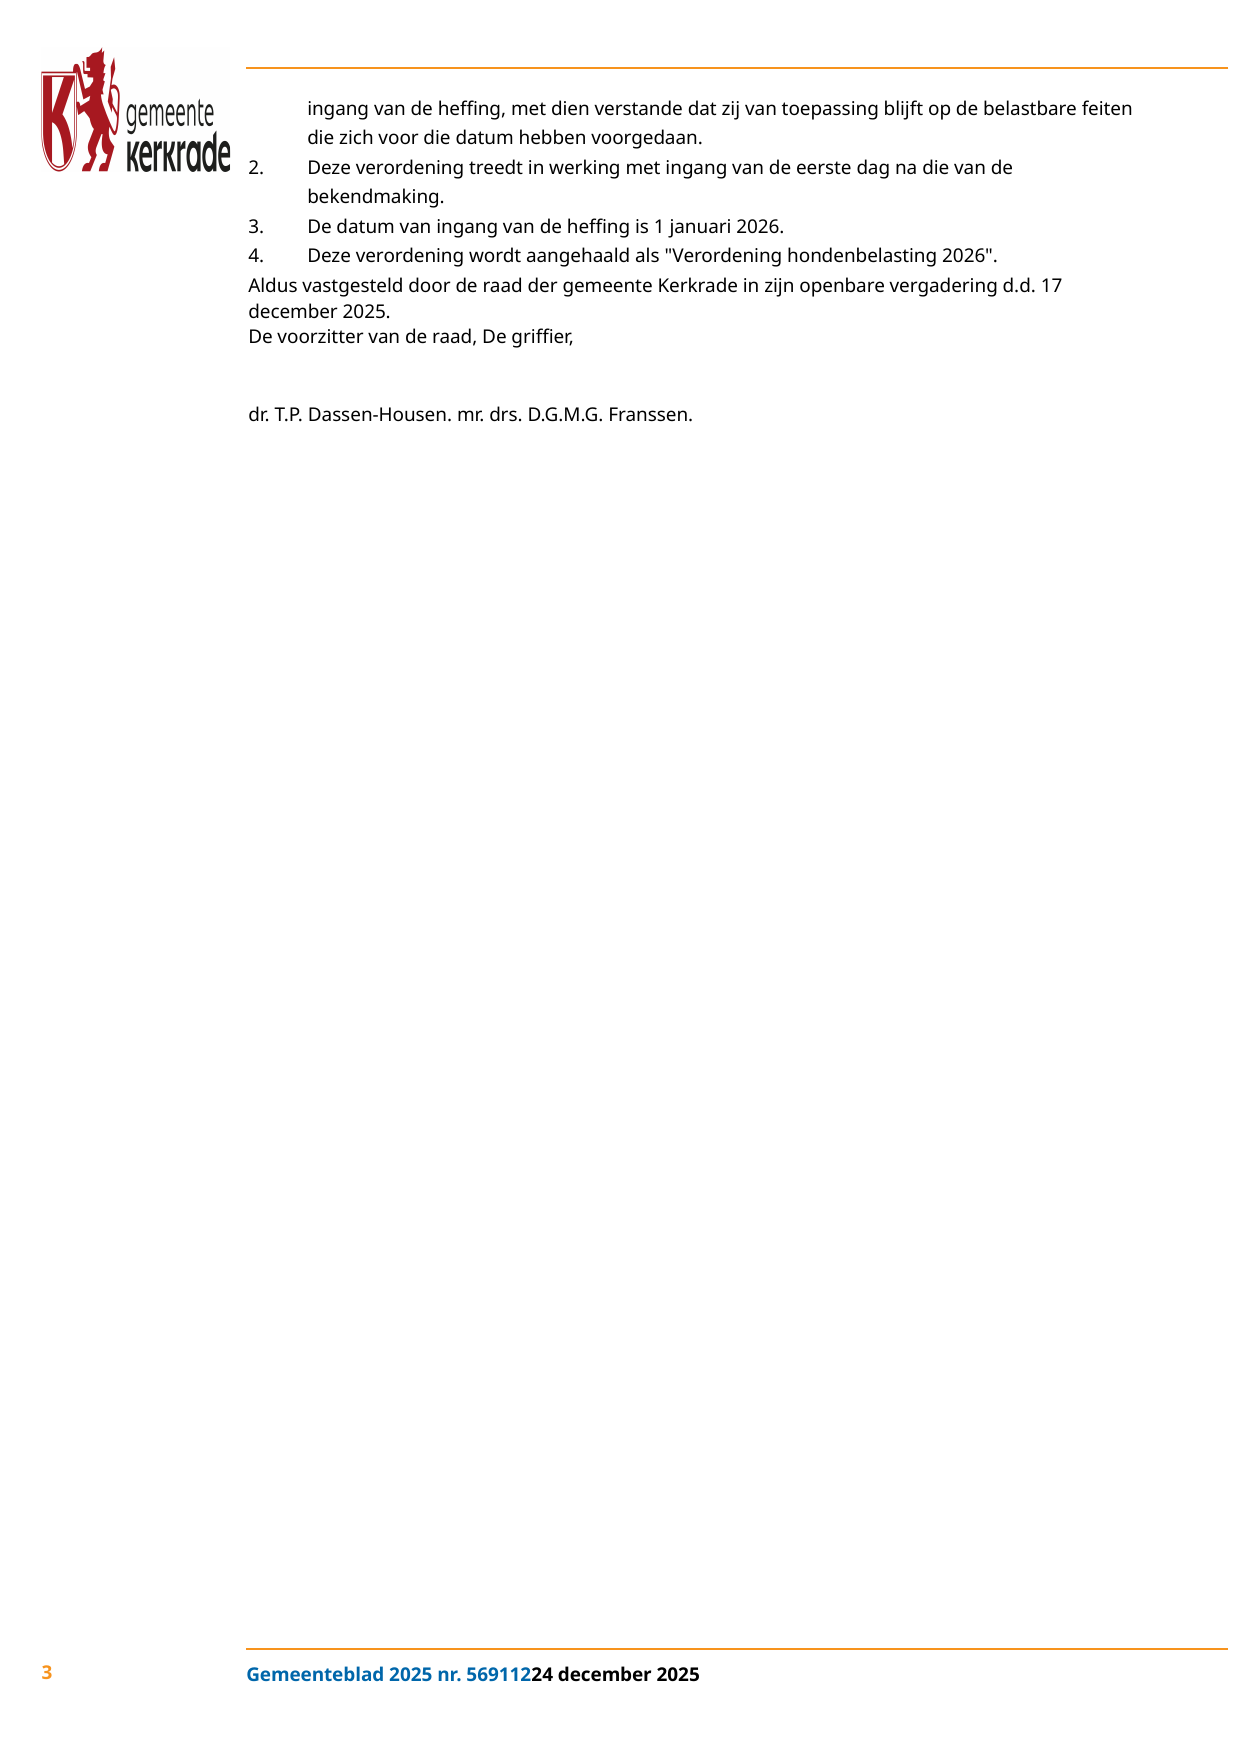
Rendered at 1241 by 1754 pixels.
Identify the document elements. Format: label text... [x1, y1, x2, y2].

text Aldus vastgesteld door de raad der gemeente Kerkrade in zijn openbare vergadering d.d. 17 december 2025. [248, 272, 1152, 324]
list Deze verordening treedt in werking met ingang van de eerste dag na die van de bekendmaking. [248, 154, 1152, 209]
text dr. T.P. Dassen-Housen. mr. drs. D.G.M.G. Franssen. [248, 401, 1152, 427]
list ingang van de heffing, met dien verstande dat zij van toepassing blijft op de belastbare feiten die zich voor die datum hebben voorgedaan. [248, 95, 1152, 150]
text De voorzitter van de raad, De griffier, [248, 324, 1152, 349]
list Deze verordening wordt aangehaald als "Verordening hondenbelasting 2026". [248, 243, 1152, 268]
picture [41, 47, 231, 172]
list De datum van ingang van de heffing is 1 januari 2026. [248, 213, 1152, 239]
